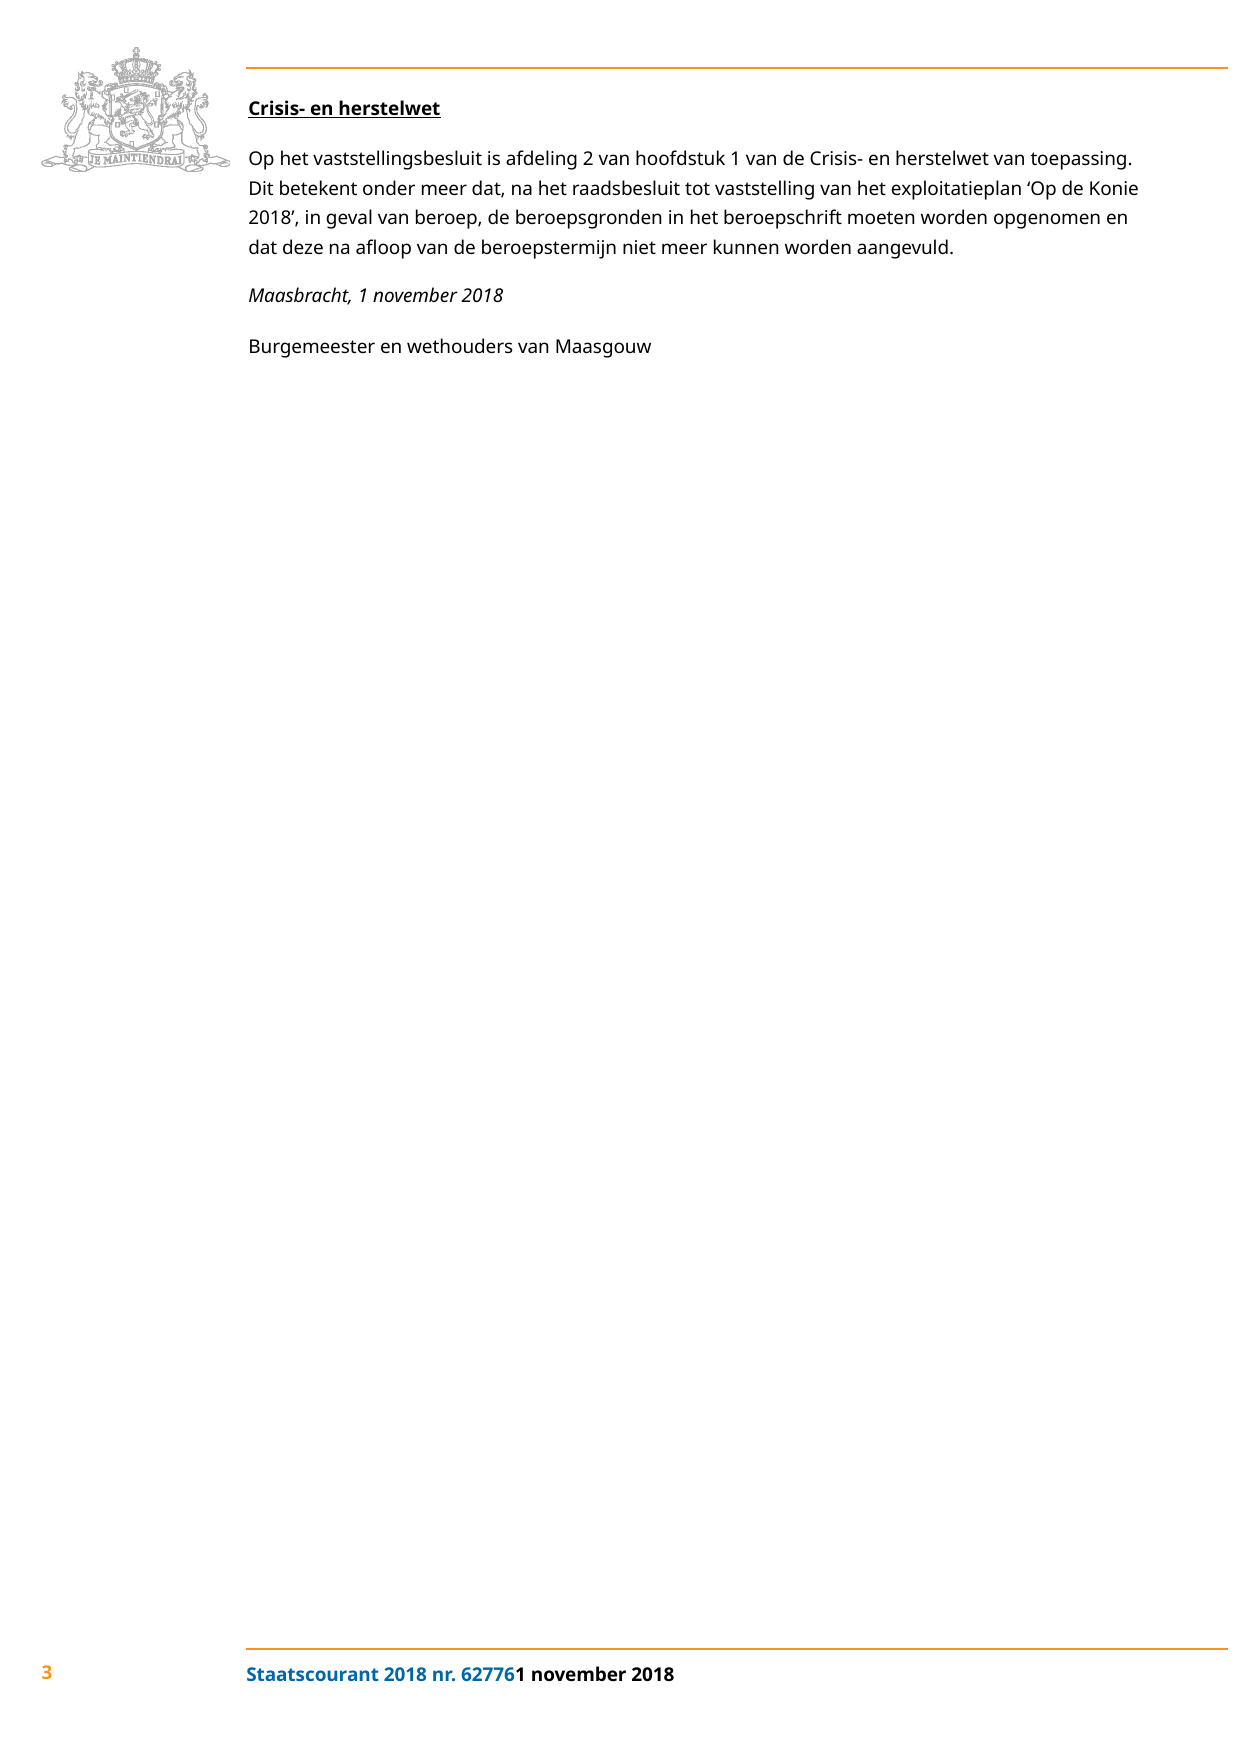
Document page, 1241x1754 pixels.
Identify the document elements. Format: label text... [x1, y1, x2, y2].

text Burgemeester en wethouders van Maasgouw [248, 333, 1152, 359]
picture [41, 47, 231, 172]
text Op het vaststellingsbesluit is afdeling 2 van hoofdstuk 1 van de Crisis- en herstelwet van toepassing. Dit betekent onder meer dat, na het raadsbesluit tot vaststelling van het exploitatieplan ‘Op de Konie 2018’, in geval van beroep, de beroepsgronden in het beroepschrift moeten worden opgenomen en dat deze na afloop van de beroepstermijn niet meer kunnen worden aangevuld. [248, 145, 1152, 260]
text Maasbracht, 1 november 2018 [248, 282, 1152, 307]
text Crisis- en herstelwet [248, 95, 1152, 121]
